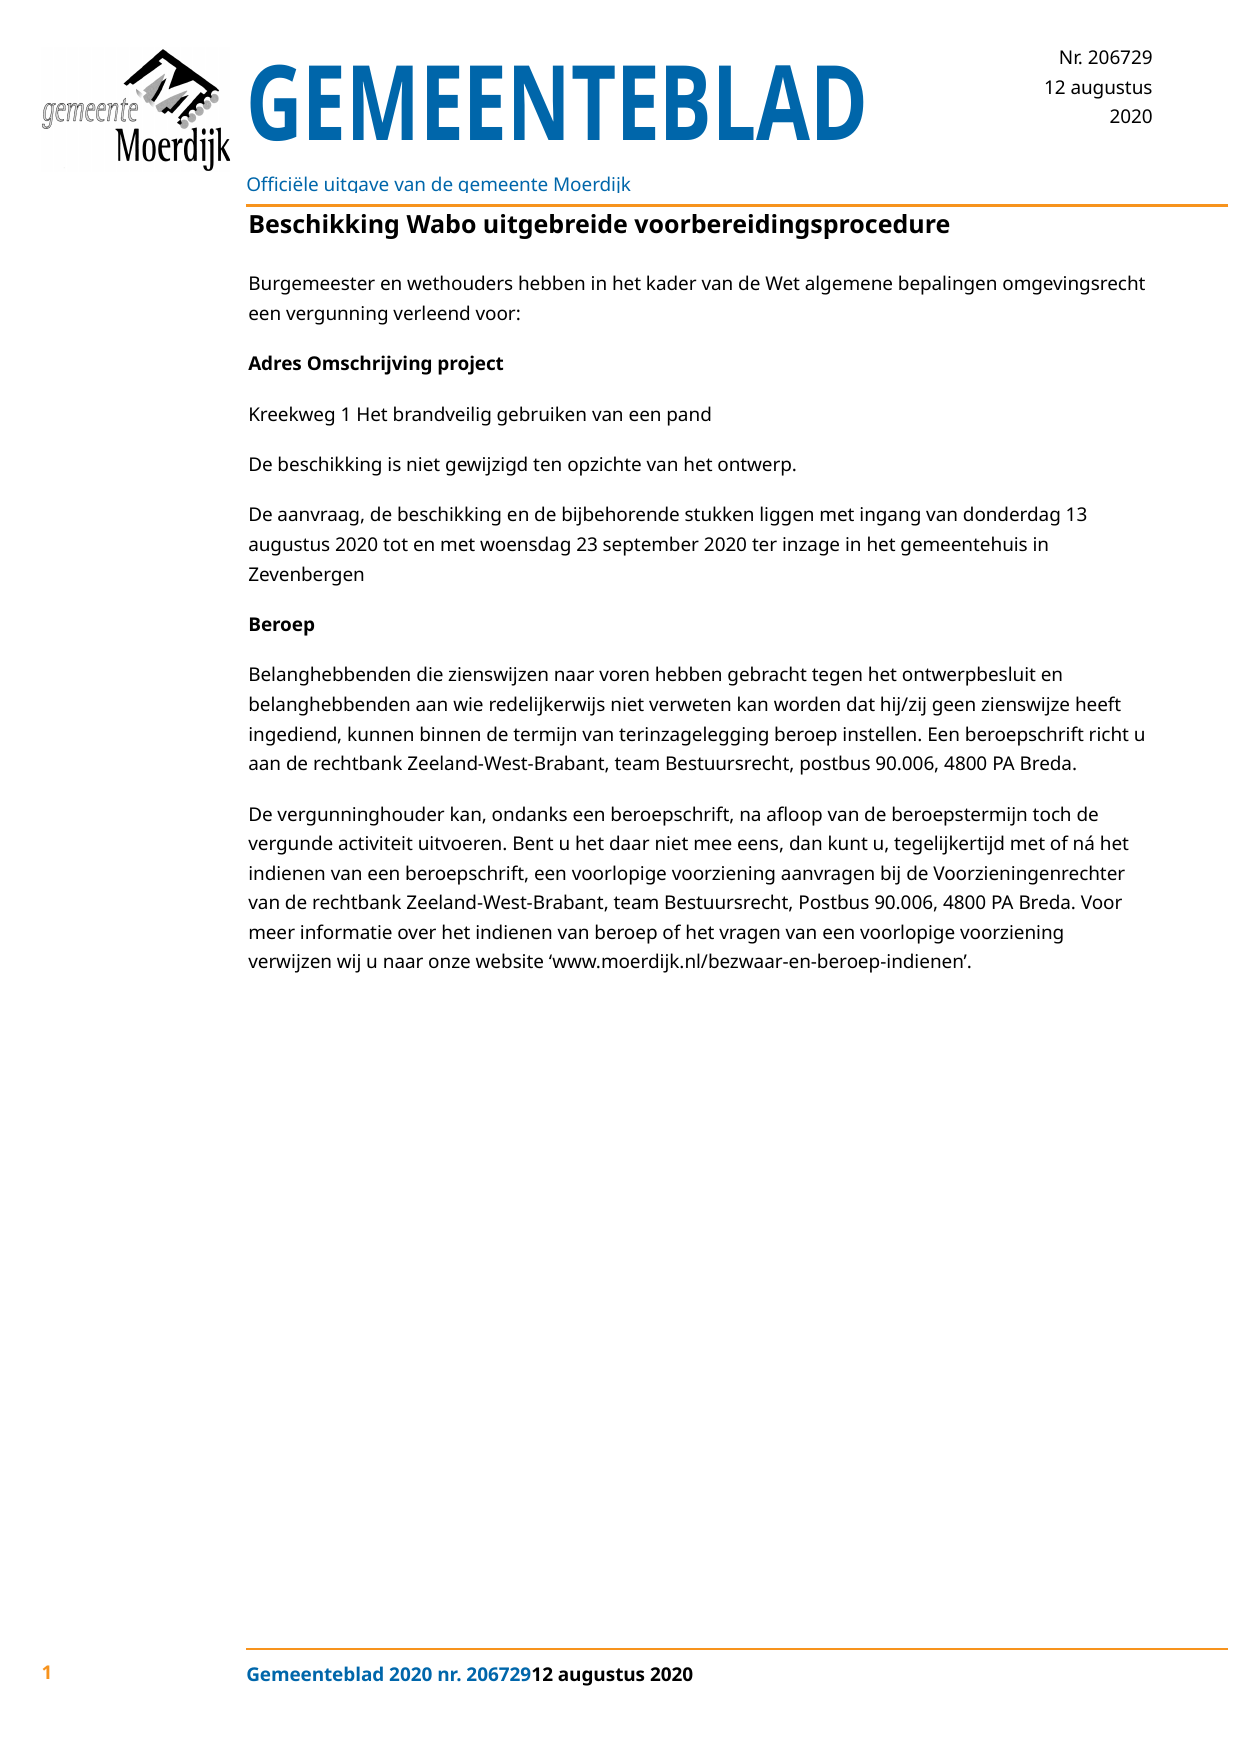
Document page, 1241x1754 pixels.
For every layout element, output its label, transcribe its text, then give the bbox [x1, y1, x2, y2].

text Burgemeester en wethouders hebben in het kader van de Wet algemene bepalingen omgevingsrecht een vergunning verleend voor: [248, 270, 1152, 326]
text Beschikking Wabo uitgebreide voorbereidingsprocedure [248, 207, 1152, 241]
text De beschikking is niet gewijzigd ten opzichte van het ontwerp. [248, 451, 1152, 477]
text De aanvraag, de beschikking en de bijbehorende stukken liggen met ingang van donderdag 13 augustus 2020 tot en met woensdag 23 september 2020 ter inzage in het gemeentehuis in Zevenbergen [248, 502, 1152, 586]
text Beroep [248, 611, 1152, 637]
picture [41, 47, 231, 172]
text De vergunninghouder kan, ondanks een beroepschrift, na afloop van de beroepstermijn toch de vergunde activiteit uitvoeren. Bent u het daar niet mee eens, dan kunt u, tegelijkertijd met of ná het indienen van een beroepschrift, een voorlopige voorziening aanvragen bij de Voorzieningenrechter van de rechtbank Zeeland-West-Brabant, team Bestuursrecht, Postbus 90.006, 4800 PA Breda. Voor meer informatie over het indienen van beroep of het vragen van een voorlopige voorziening verwijzen wij u naar onze website ‘www.moerdijk.nl/bezwaar-en-beroep-indienen’. [248, 801, 1152, 974]
text Belanghebbenden die zienswijzen naar voren hebben gebracht tegen het ontwerpbesluit en belanghebbenden aan wie redelijkerwijs niet verweten kan worden dat hij/zij geen zienswijze heeft ingediend, kunnen binnen de termijn van terinzagelegging beroep instellen. Een beroepschrift richt u aan de rechtbank Zeeland-West-Brabant, team Bestuursrecht, postbus 90.006, 4800 PA Breda. [248, 662, 1152, 776]
text Kreekweg 1 Het brandveilig gebruiken van een pand [248, 401, 1152, 426]
text Adres Omschrijving project [248, 350, 1152, 376]
